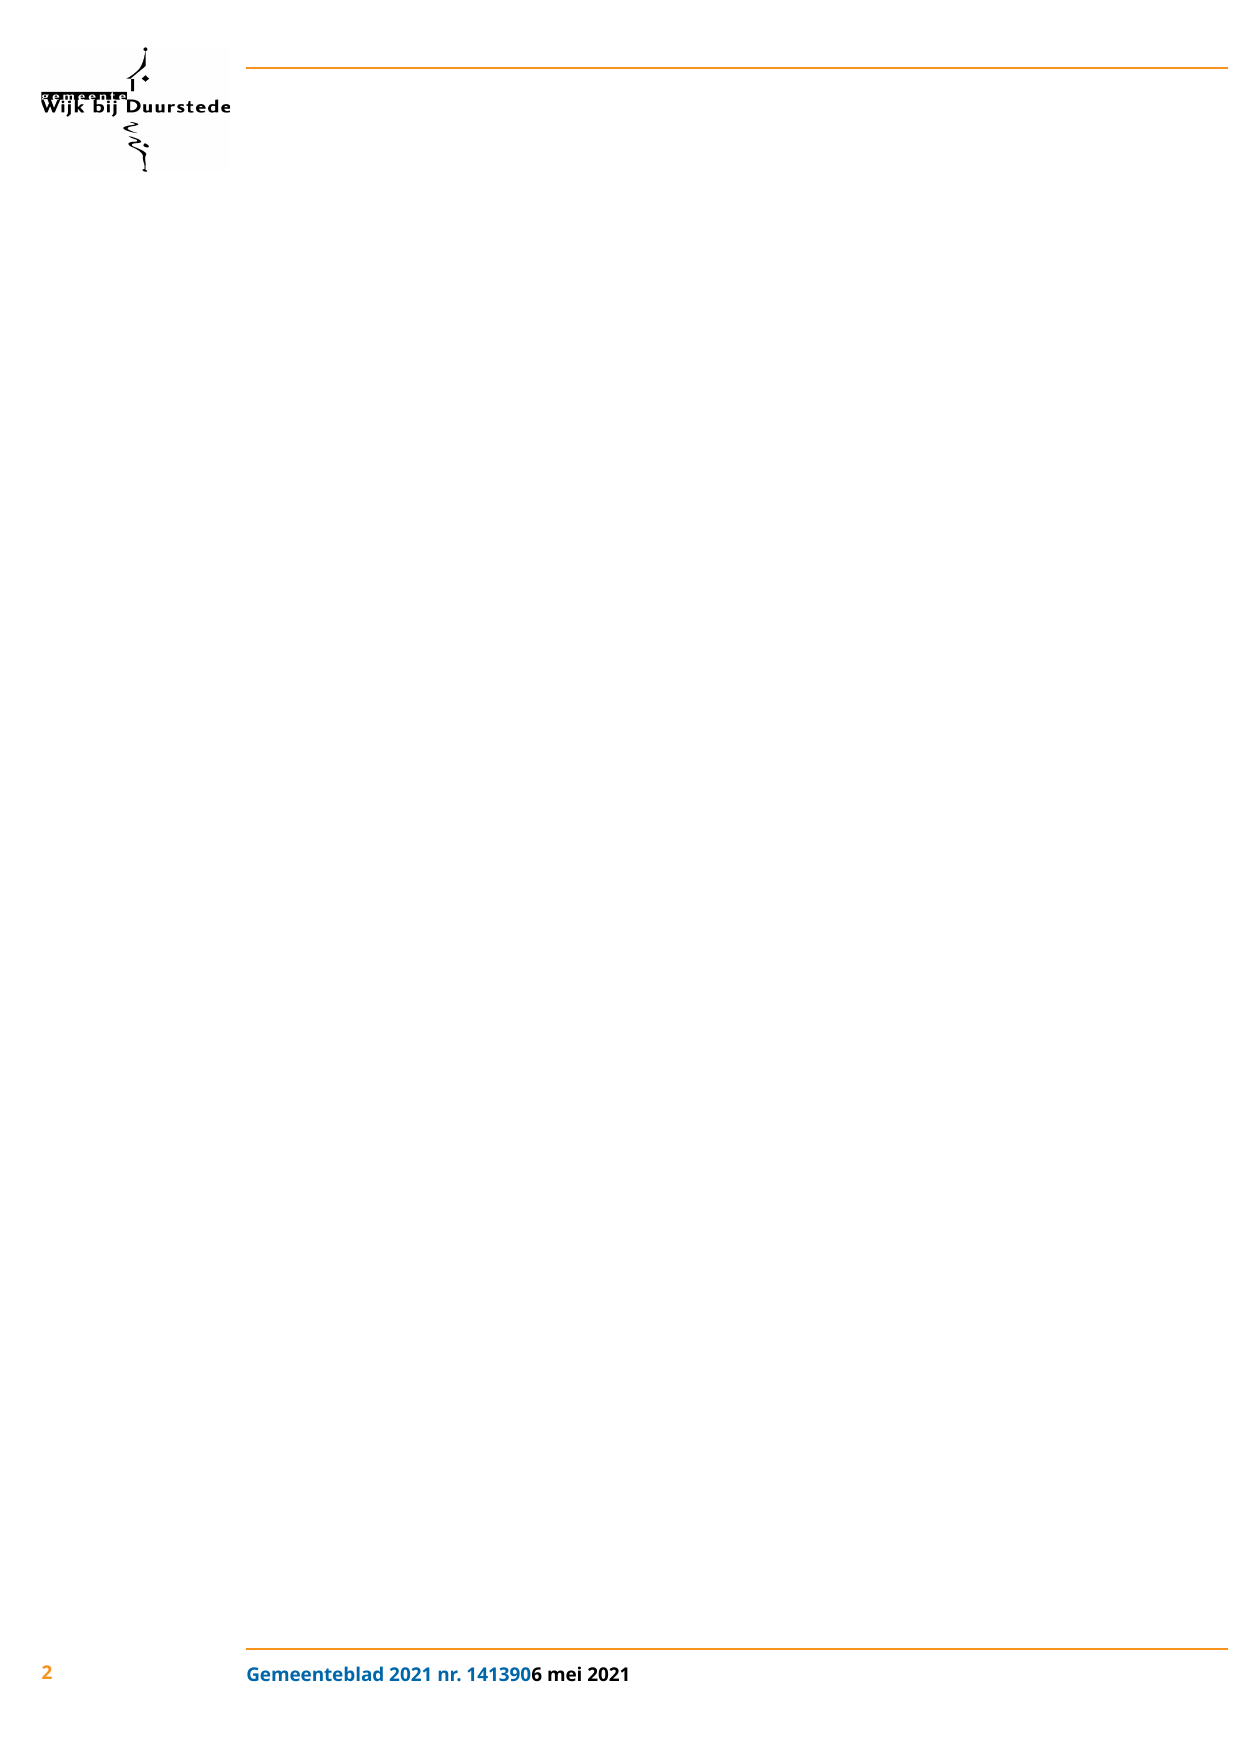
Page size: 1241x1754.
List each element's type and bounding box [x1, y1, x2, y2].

picture [41, 47, 231, 172]
